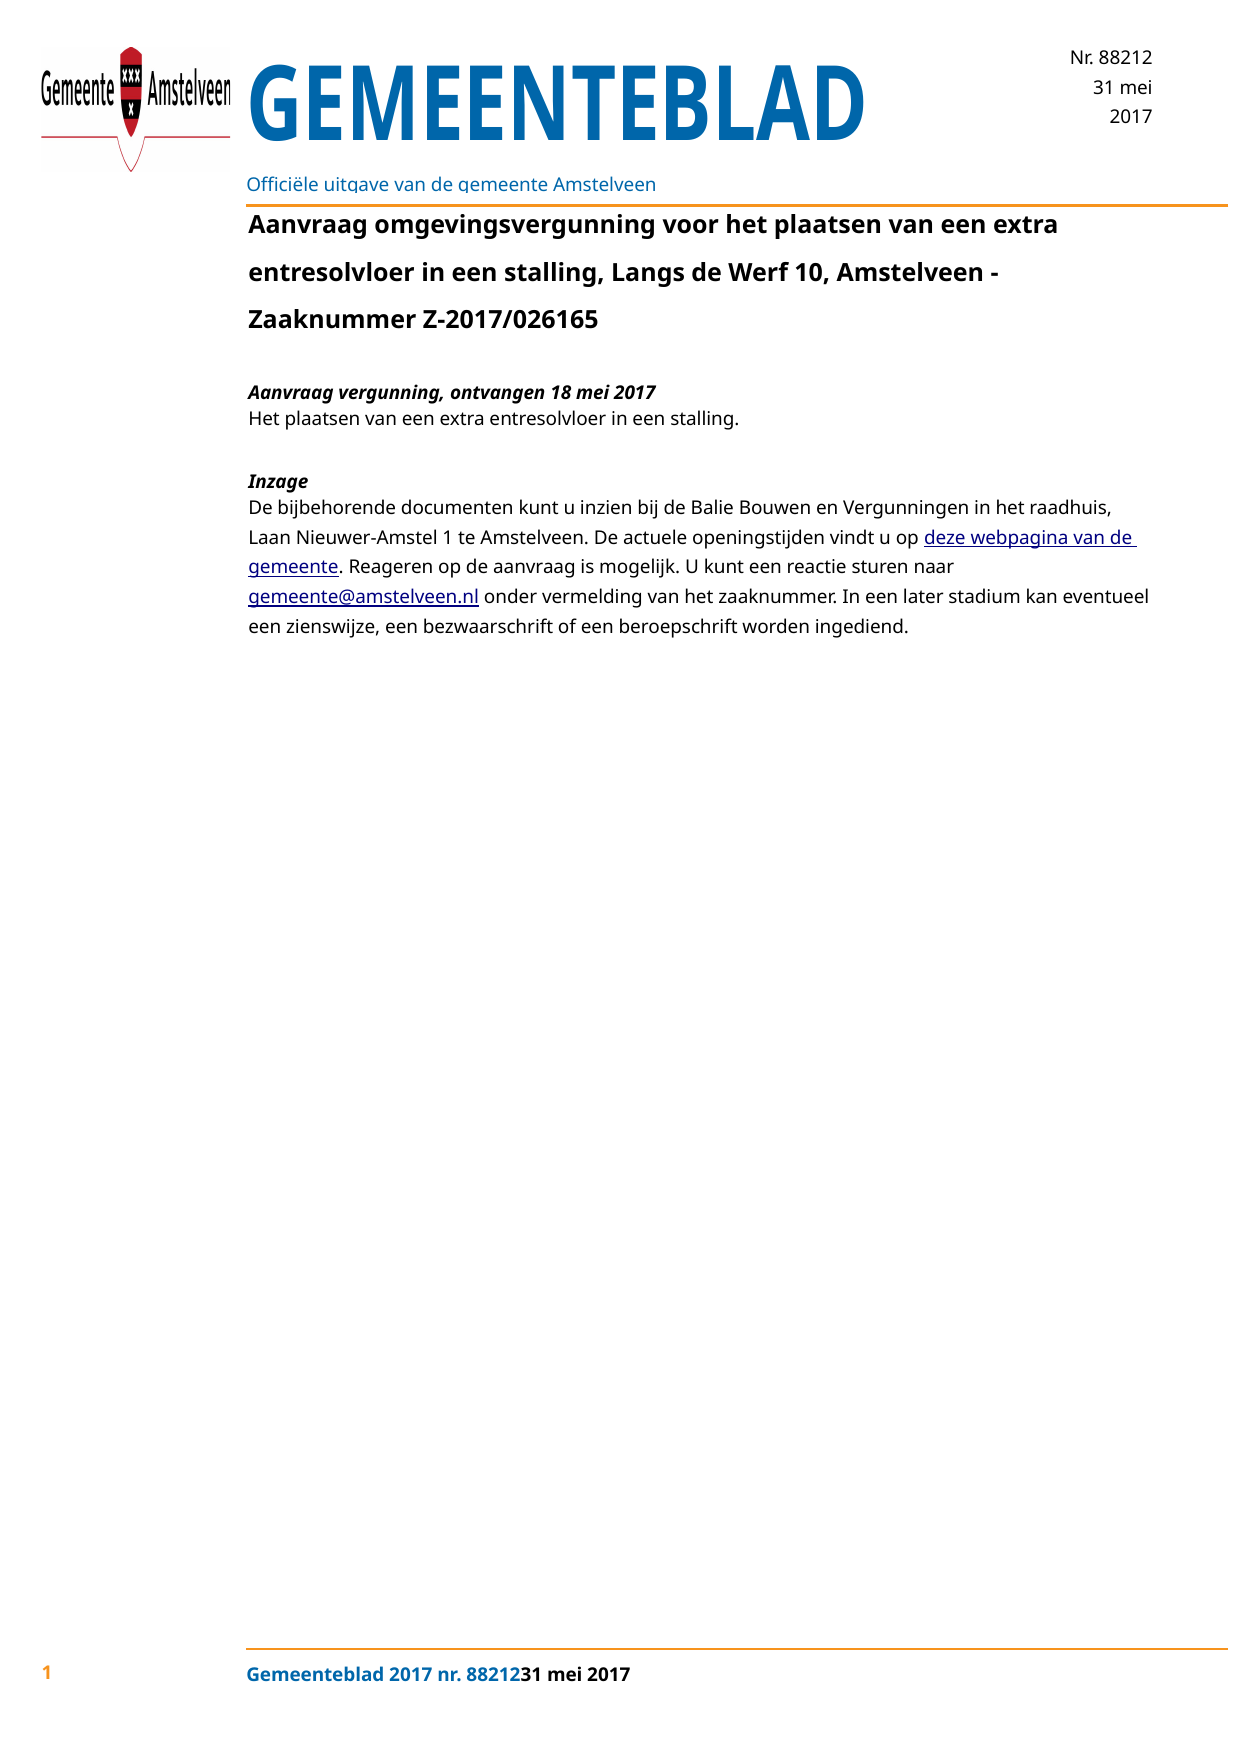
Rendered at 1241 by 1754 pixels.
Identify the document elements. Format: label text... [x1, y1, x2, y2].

text Het plaatsen van een extra entresolvloer in een stalling. [248, 405, 1152, 431]
picture [41, 47, 231, 172]
text De bijbehorende documenten kunt u inzien bij de Balie Bouwen en Vergunningen in het raadhuis, Laan Nieuwer-Amstel 1 te Amstelveen. De actuele openingstijden vindt u op deze webpagina van de gemeente. Reageren op de aanvraag is mogelijk. U kunt een reactie sturen naar gemeente@amstelveen.nl onder vermelding van het zaaknummer. In een later stadium kan eventueel een zienswijze, een bezwaarschrift of een beroepschrift worden ingediend. [248, 494, 1152, 638]
text Aanvraag vergunning, ontvangen 18 mei 2017 [248, 379, 1152, 405]
text Inzage [248, 469, 1152, 494]
text Aanvraag omgevingsvergunning voor het plaatsen van een extra entresolvloer in een stalling, Langs de Werf 10, Amstelveen - Zaaknummer Z-2017/026165 [248, 207, 1152, 336]
